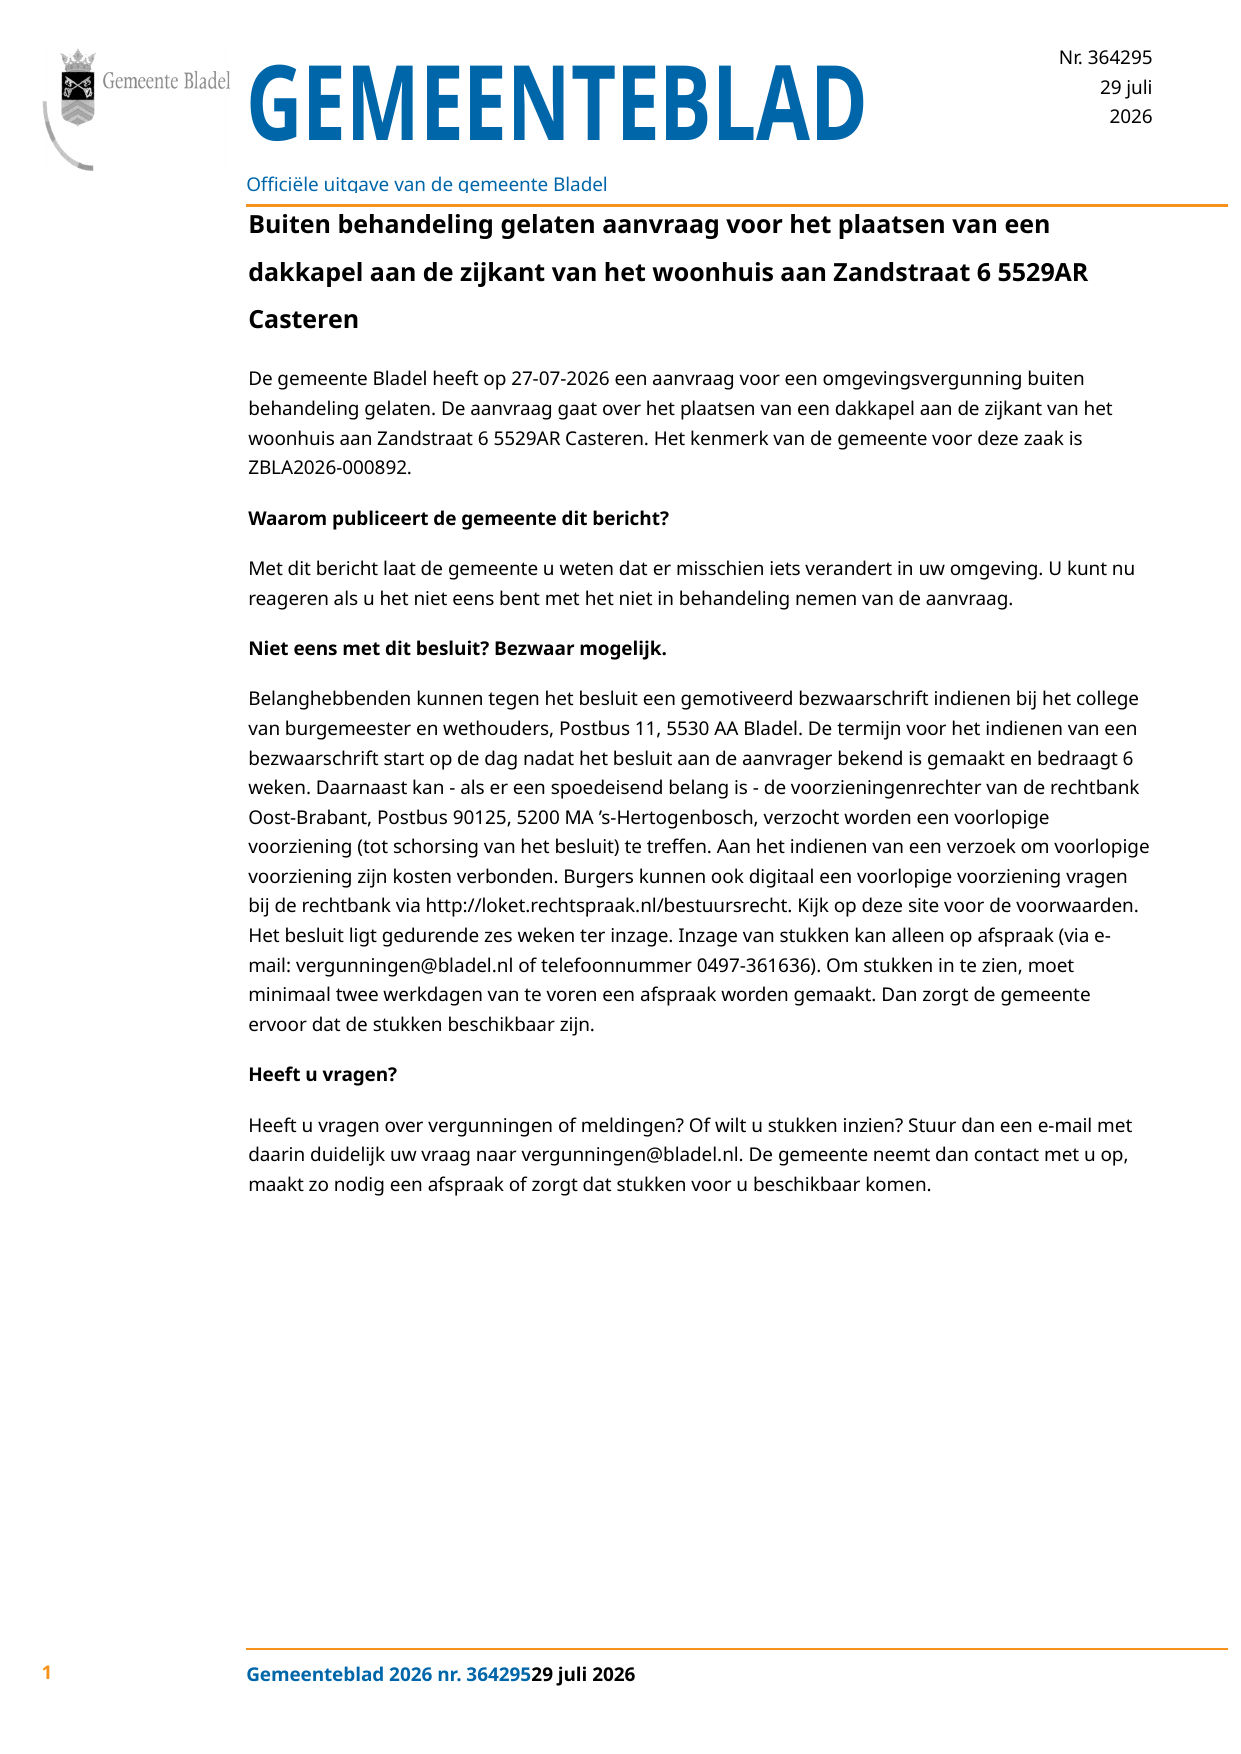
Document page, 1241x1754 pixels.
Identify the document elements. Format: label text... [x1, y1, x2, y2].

text Met dit bericht laat de gemeente u weten dat er misschien iets verandert in uw omgeving. U kunt nu reageren als u het niet eens bent met het niet in behandeling nemen van de aanvraag. [248, 555, 1152, 610]
text Niet eens met dit besluit? Bezwaar mogelijk. [248, 635, 1152, 661]
text Heeft u vragen? [248, 1061, 1152, 1087]
text Belanghebbenden kunnen tegen het besluit een gemotiveerd bezwaarschrift indienen bij het college van burgemeester en wethouders, Postbus 11, 5530 AA Bladel. De termijn voor het indienen van een bezwaarschrift start op de dag nadat het besluit aan de aanvrager bekend is gemaakt en bedraagt 6 weken. Daarnaast kan - als er een spoedeisend belang is - de voorzieningenrechter van de rechtbank Oost-Brabant, Postbus 90125, 5200 MA ’s-Hertogenbosch, verzocht worden een voorlopige voorziening (tot schorsing van het besluit) te treffen. Aan het indienen van een verzoek om voorlopige voorziening zijn kosten verbonden. Burgers kunnen ook digitaal een voorlopige voorziening vragen bij de rechtbank via http://loket.rechtspraak.nl/bestuursrecht. Kijk op deze site voor de voorwaarden. Het besluit ligt gedurende zes weken ter inzage. Inzage van stukken kan alleen op afspraak (via e-mail: vergunningen@bladel.nl of telefoonnummer 0497-361636). Om stukken in te zien, moet minimaal twee werkdagen van te voren een afspraak worden gemaakt. Dan zorgt de gemeente ervoor dat de stukken beschikbaar zijn. [248, 686, 1152, 1037]
text Waarom publiceert de gemeente dit bericht? [248, 505, 1152, 530]
text Heeft u vragen over vergunningen of meldingen? Of wilt u stukken inzien? Stuur dan een e-mail met daarin duidelijk uw vraag naar vergunningen@bladel.nl. De gemeente neemt dan contact met u op, maakt zo nodig een afspraak of zorgt dat stukken voor u beschikbaar komen. [248, 1112, 1152, 1197]
picture [41, 47, 231, 172]
text De gemeente Bladel heeft op 27-07-2026 een aanvraag voor een omgevingsvergunning buiten behandeling gelaten. De aanvraag gaat over het plaatsen van een dakkapel aan de zijkant van het woonhuis aan Zandstraat 6 5529AR Casteren. Het kenmerk van de gemeente voor deze zaak is ZBLA2026-000892. [248, 366, 1152, 480]
text Buiten behandeling gelaten aanvraag voor het plaatsen van een dakkapel aan de zijkant van het woonhuis aan Zandstraat 6 5529AR Casteren [248, 207, 1152, 336]
